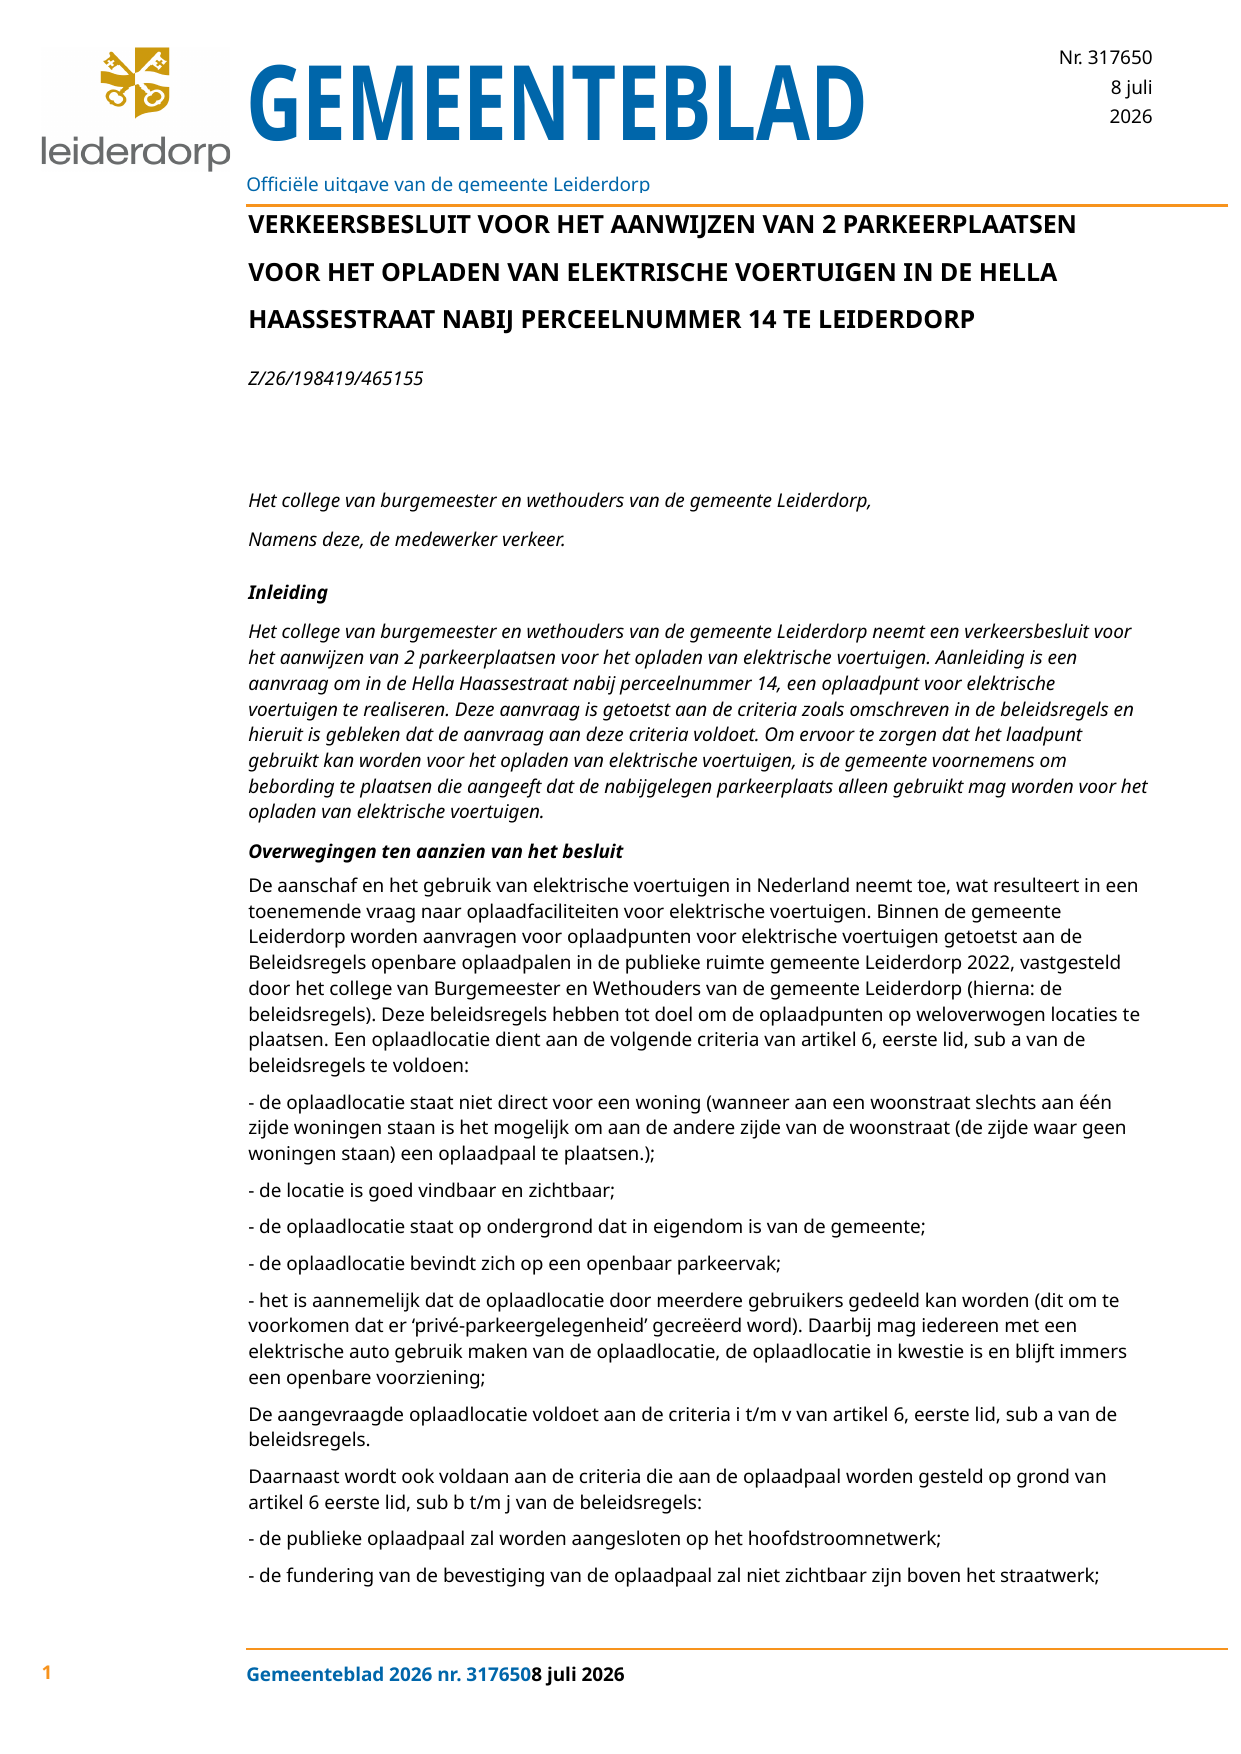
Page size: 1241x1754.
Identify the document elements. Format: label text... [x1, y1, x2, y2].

text - het is aannemelijk dat de oplaadlocatie door meerdere gebruikers gedeeld kan worden (dit om te voorkomen dat er ‘privé-parkeergelegenheid’ gecreëerd word). Daarbij mag iedereen met een elektrische auto gebruik maken van de oplaadlocatie, de oplaadlocatie in kwestie is en blijft immers een openbare voorziening; [248, 1287, 1152, 1390]
text Namens deze, de medewerker verkeer. [248, 527, 1152, 552]
text De aangevraagde oplaadlocatie voldoet aan de criteria i t/m v van artikel 6, eerste lid, sub a van de beleidsregels. [248, 1401, 1152, 1452]
text - de publieke oplaadpaal zal worden aangesloten op het hoofdstroomnetwerk; [248, 1526, 1152, 1551]
picture [41, 47, 231, 172]
text Het college van burgemeester en wethouders van de gemeente Leiderdorp neemt een verkeersbesluit voor het aanwijzen van 2 parkeerplaatsen voor het opladen van elektrische voertuigen. Aanleiding is een aanvraag om in de Hella Haassestraat nabij perceelnummer 14, een oplaadpunt voor elektrische voertuigen te realiseren. Deze aanvraag is getoetst aan de criteria zoals omschreven in de beleidsregels en hieruit is gebleken dat de aanvraag aan deze criteria voldoet. Om ervoor te zorgen dat het laadpunt gebruikt kan worden voor het opladen van elektrische voertuigen, is de gemeente voornemens om bebording te plaatsen die aangeeft dat de nabijgelegen parkeerplaats alleen gebruikt mag worden voor het opladen van elektrische voertuigen. [248, 619, 1152, 824]
text - de fundering van de bevestiging van de oplaadpaal zal niet zichtbaar zijn boven het straatwerk; [248, 1562, 1152, 1588]
text VERKEERSBESLUIT VOOR HET AANWIJZEN VAN 2 PARKEERPLAATSEN VOOR HET OPLADEN VAN ELEKTRISCHE VOERTUIGEN IN DE HELLA HAASSESTRAAT NABIJ PERCEELNUMMER 14 TE LEIDERDORP [248, 207, 1152, 336]
text - de oplaadlocatie staat niet direct voor een woning (wanneer aan een woonstraat slechts aan één zijde woningen staan is het mogelijk om aan de andere zijde van de woonstraat (de zijde waar geen woningen staan) een oplaadpaal te plaatsen.); [248, 1089, 1152, 1166]
text - de oplaadlocatie staat op ondergrond dat in eigendom is van de gemeente; [248, 1214, 1152, 1239]
text De aanschaf en het gebruik van elektrische voertuigen in Nederland neemt toe, wat resulteert in een toenemende vraag naar oplaadfaciliteiten voor elektrische voertuigen. Binnen de gemeente Leiderdorp worden aanvragen voor oplaadpunten voor elektrische voertuigen getoetst aan de Beleidsregels openbare oplaadpalen in de publieke ruimte gemeente Leiderdorp 2022, vastgesteld door het college van Burgemeester en Wethouders van de gemeente Leiderdorp (hierna: de beleidsregels). Deze beleidsregels hebben tot doel om de oplaadpunten op weloverwogen locaties te plaatsen. Een oplaadlocatie dient aan de volgende criteria van artikel 6, eerste lid, sub a van de beleidsregels te voldoen: [248, 872, 1152, 1078]
text Z/26/198419/465155 [248, 366, 1152, 391]
text - de locatie is goed vindbaar en zichtbaar; [248, 1177, 1152, 1203]
text Daarnaast wordt ook voldaan aan de criteria die aan de oplaadpaal worden gesteld op grond van artikel 6 eerste lid, sub b t/m j van de beleidsregels: [248, 1463, 1152, 1515]
text Overwegingen ten aanzien van het besluit [248, 838, 1152, 864]
text - de oplaadlocatie bevindt zich op een openbaar parkeervak; [248, 1250, 1152, 1276]
text Het college van burgemeester en wethouders van de gemeente Leiderdorp, [248, 487, 1152, 513]
text Inleiding [248, 579, 1152, 605]
